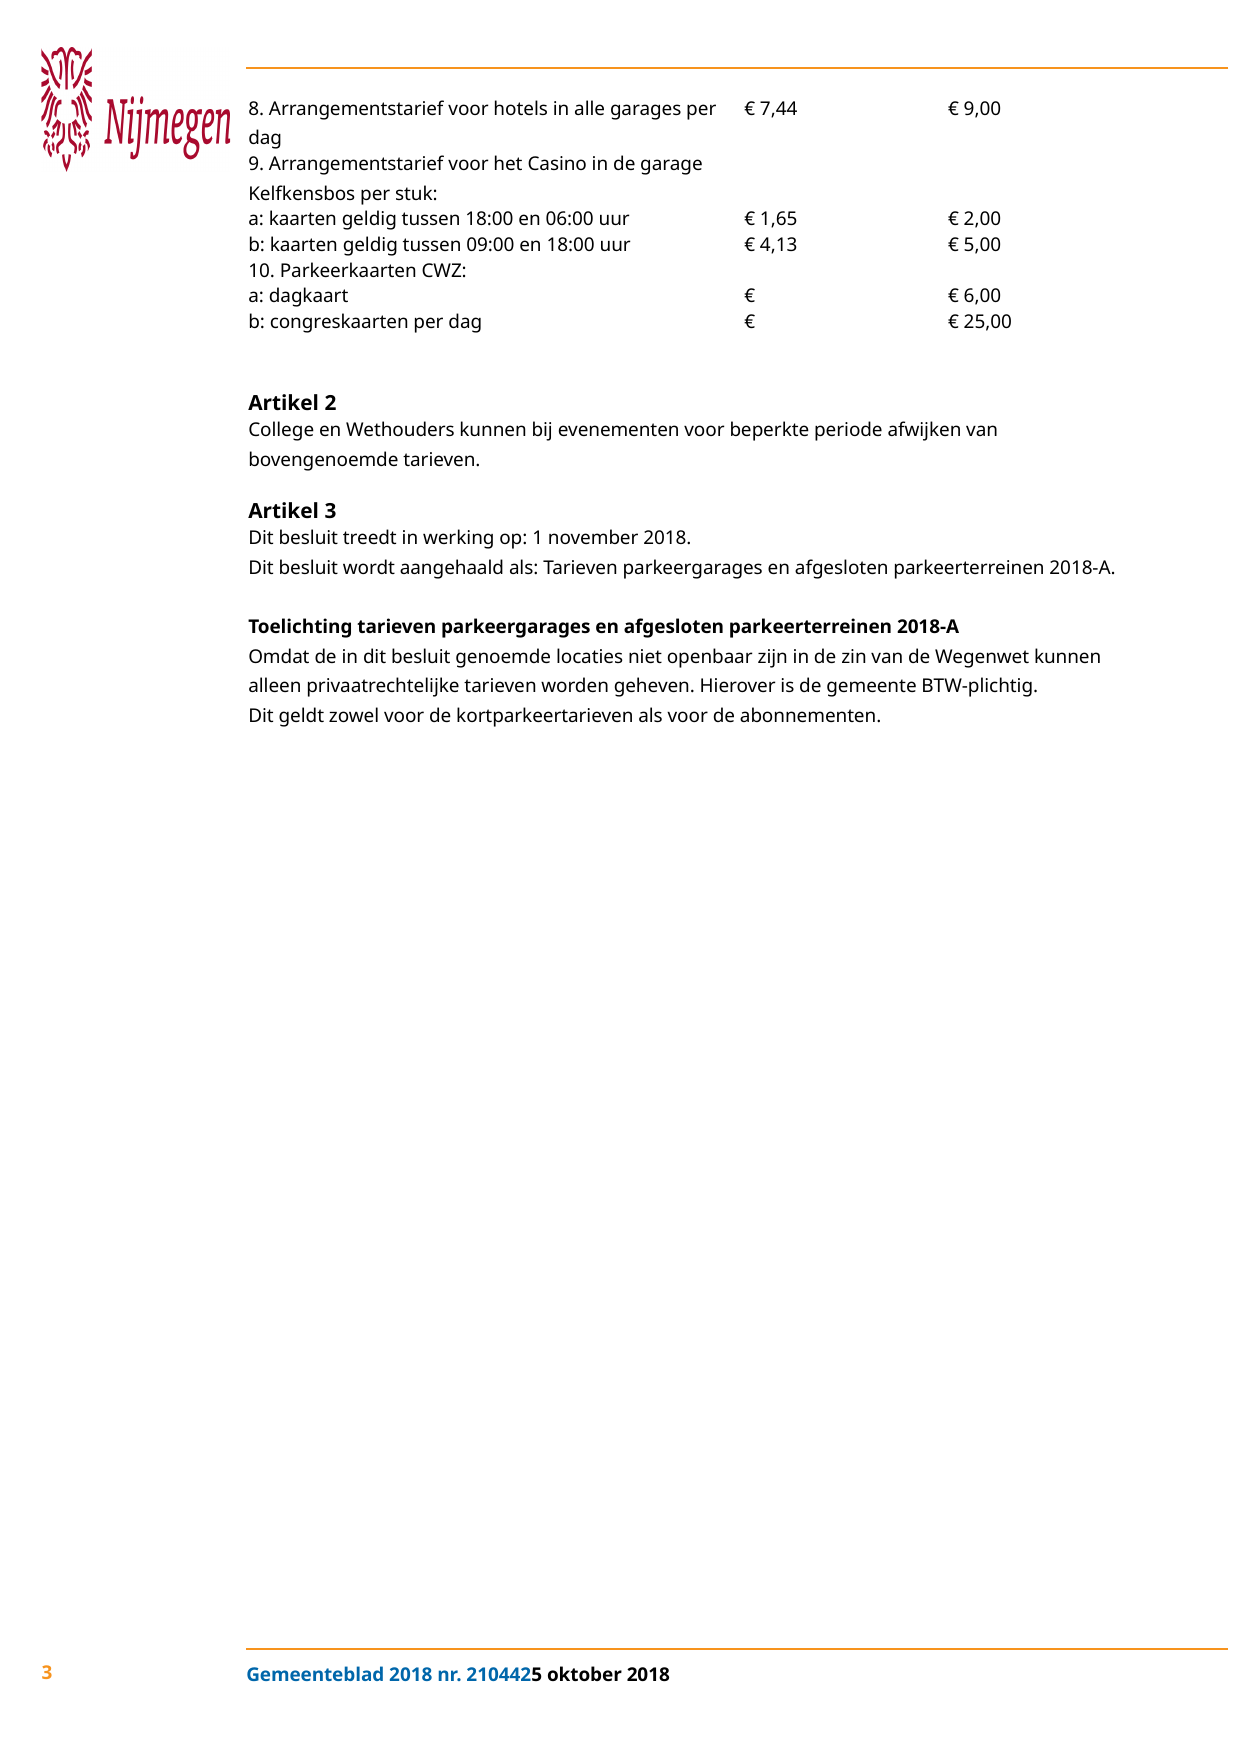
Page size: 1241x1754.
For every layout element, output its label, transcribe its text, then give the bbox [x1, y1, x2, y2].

table_cell € 25,00 [948, 308, 1152, 334]
table_cell € [744, 283, 948, 308]
table_cell [744, 257, 948, 283]
table_cell b: congreskaarten per dag [248, 308, 744, 334]
table_cell € 6,00 [948, 283, 1152, 308]
table_cell € 1,65 [744, 205, 948, 231]
table_cell € 5,00 [948, 231, 1152, 257]
table_cell € 7,44 [744, 95, 948, 150]
text Omdat de in dit besluit genoemde locaties niet openbaar zijn in de zin van de Wegenwet kunnen alleen privaatrechtelijke tarieven worden geheven. Hierover is de gemeente BTW-plichtig. [248, 643, 1152, 698]
table_cell 8. Arrangementstarief voor hotels in alle garages per dag [248, 95, 744, 150]
text Dit geldt zowel voor de kortparkeertarieven als voor de abonnementen. [248, 702, 1152, 728]
table_cell a: dagkaart [248, 283, 744, 308]
table_cell [744, 150, 948, 205]
table_cell 9. Arrangementstarief voor het Casino in de garage Kelfkensbos per stuk: [248, 150, 744, 205]
text Toelichting tarieven parkeergarages en afgesloten parkeerterreinen 2018-A [248, 613, 1152, 639]
table_cell b: kaarten geldig tussen 09:00 en 18:00 uur [248, 231, 744, 257]
text College en Wethouders kunnen bij evenementen voor beperkte periode afwijken van bovengenoemde tarieven. [248, 416, 1152, 471]
table_cell 10. Parkeerkaarten CWZ: [248, 257, 744, 283]
table_cell € 4,13 [744, 231, 948, 257]
picture [41, 47, 231, 172]
text Artikel 2 [248, 388, 1152, 416]
table_cell a: kaarten geldig tussen 18:00 en 06:00 uur [248, 205, 744, 231]
table_cell [948, 150, 1152, 205]
table_cell € 2,00 [948, 205, 1152, 231]
table_cell [948, 257, 1152, 283]
text Artikel 3 [248, 496, 1152, 524]
text Dit besluit wordt aangehaald als: Tarieven parkeergarages en afgesloten parkeerterreinen 2018-A. [248, 554, 1152, 580]
table_cell € 9,00 [948, 95, 1152, 150]
table_cell € [744, 308, 948, 334]
text Dit besluit treedt in werking op: 1 november 2018. [248, 524, 1152, 550]
